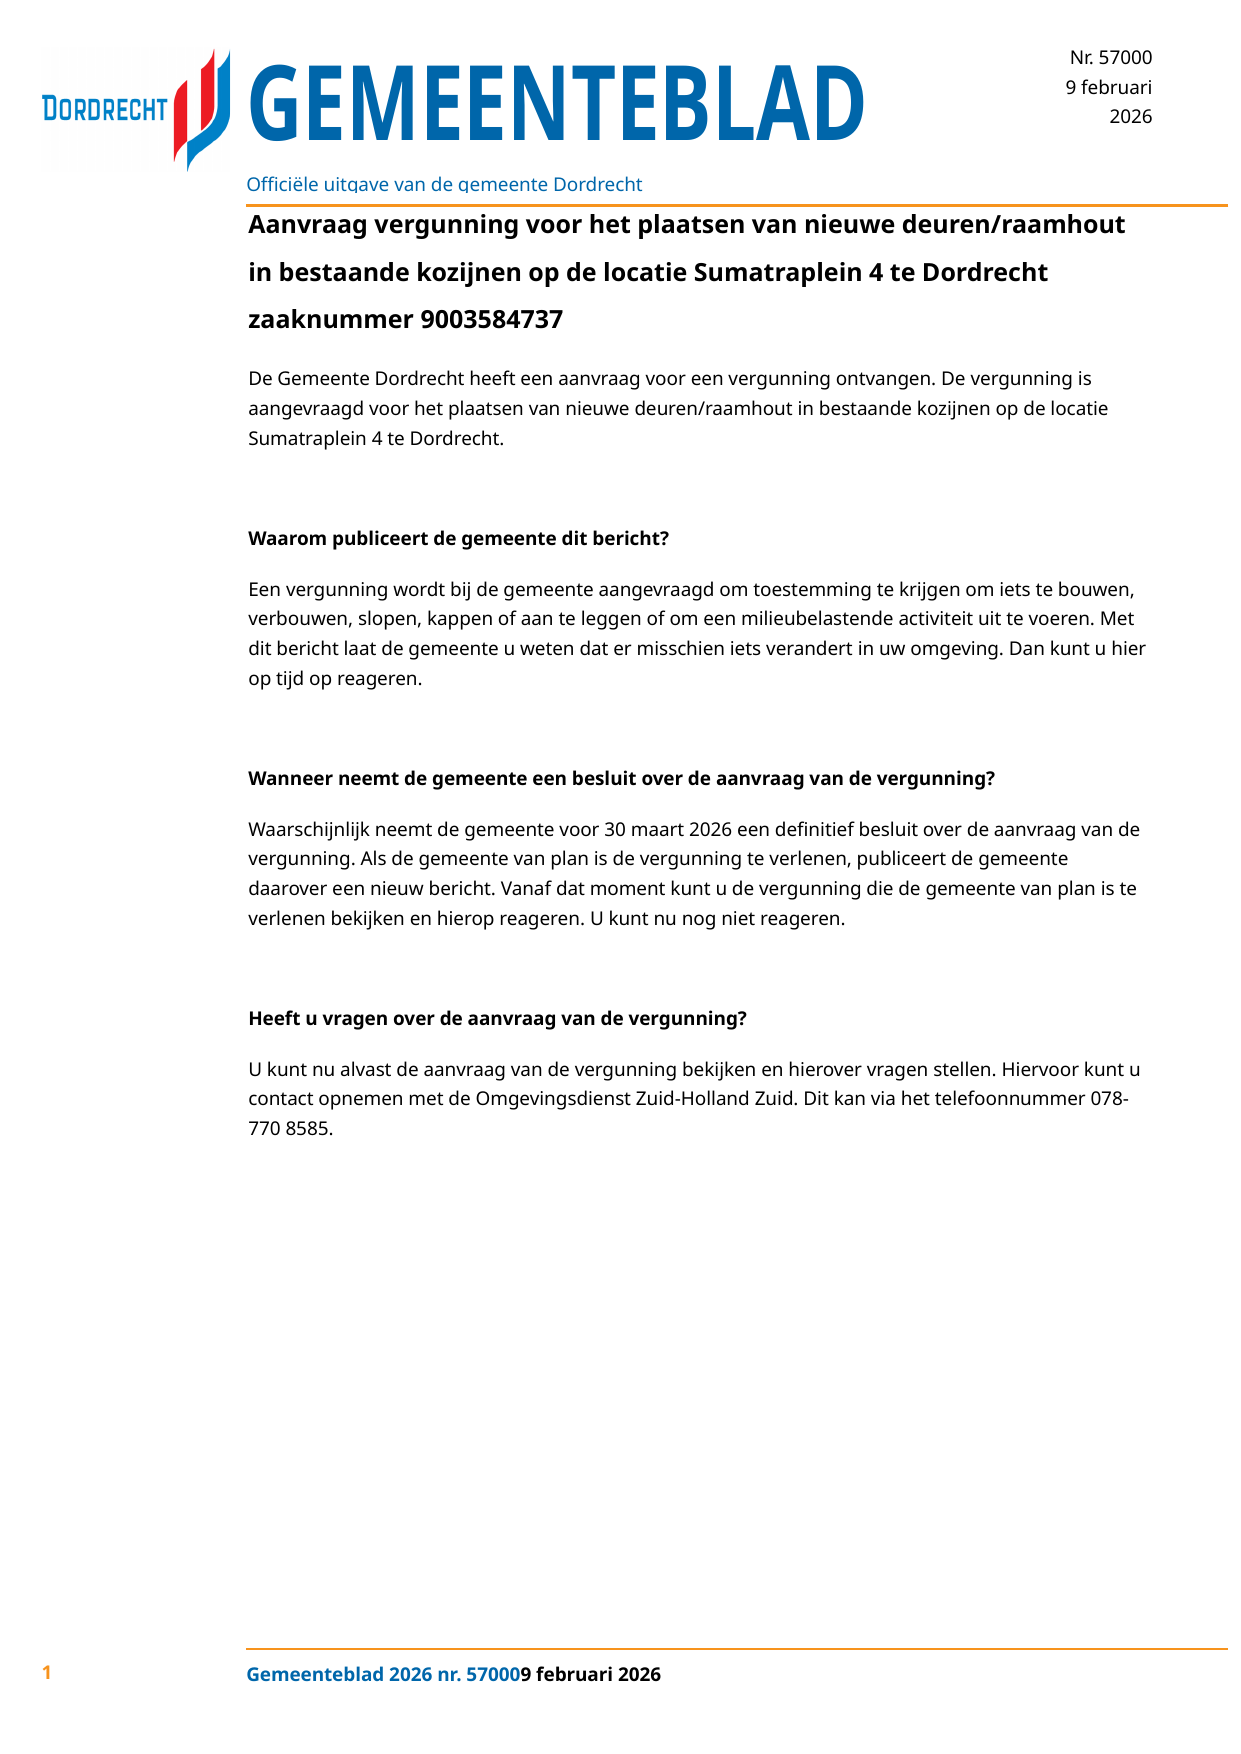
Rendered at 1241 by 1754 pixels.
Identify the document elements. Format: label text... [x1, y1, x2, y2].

picture [41, 47, 231, 172]
text Wanneer neemt de gemeente een besluit over de aanvraag van de vergunning? [248, 766, 1152, 791]
text U kunt nu alvast de aanvraag van de vergunning bekijken en hierover vragen stellen. Hiervoor kunt u contact opnemen met de Omgevingsdienst Zuid-Holland Zuid. Dit kan via het telefoonnummer 078-770 8585. [248, 1056, 1152, 1141]
text Een vergunning wordt bij de gemeente aangevraagd om toestemming te krijgen om iets te bouwen, verbouwen, slopen, kappen of aan te leggen of om een milieubelastende activiteit uit te voeren. Met dit bericht laat de gemeente u weten dat er misschien iets verandert in uw omgeving. Dan kunt u hier op tijd op reageren. [248, 576, 1152, 690]
text Waarom publiceert de gemeente dit bericht? [248, 526, 1152, 551]
text Heeft u vragen over de aanvraag van de vergunning? [248, 1006, 1152, 1031]
text Waarschijnlijk neemt de gemeente voor 30 maart 2026 een definitief besluit over de aanvraag van de vergunning. Als de gemeente van plan is de vergunning te verlenen, publiceert de gemeente daarover een nieuw bericht. Vanaf dat moment kunt u de vergunning die de gemeente van plan is te verlenen bekijken en hierop reageren. U kunt nu nog niet reageren. [248, 816, 1152, 930]
text Aanvraag vergunning voor het plaatsen van nieuwe deuren/raamhout in bestaande kozijnen op de locatie Sumatraplein 4 te Dordrecht zaaknummer 9003584737 [248, 207, 1152, 336]
text De Gemeente Dordrecht heeft een aanvraag voor een vergunning ontvangen. De vergunning is aangevraagd voor het plaatsen van nieuwe deuren/raamhout in bestaande kozijnen op de locatie Sumatraplein 4 te Dordrecht. [248, 366, 1152, 450]
